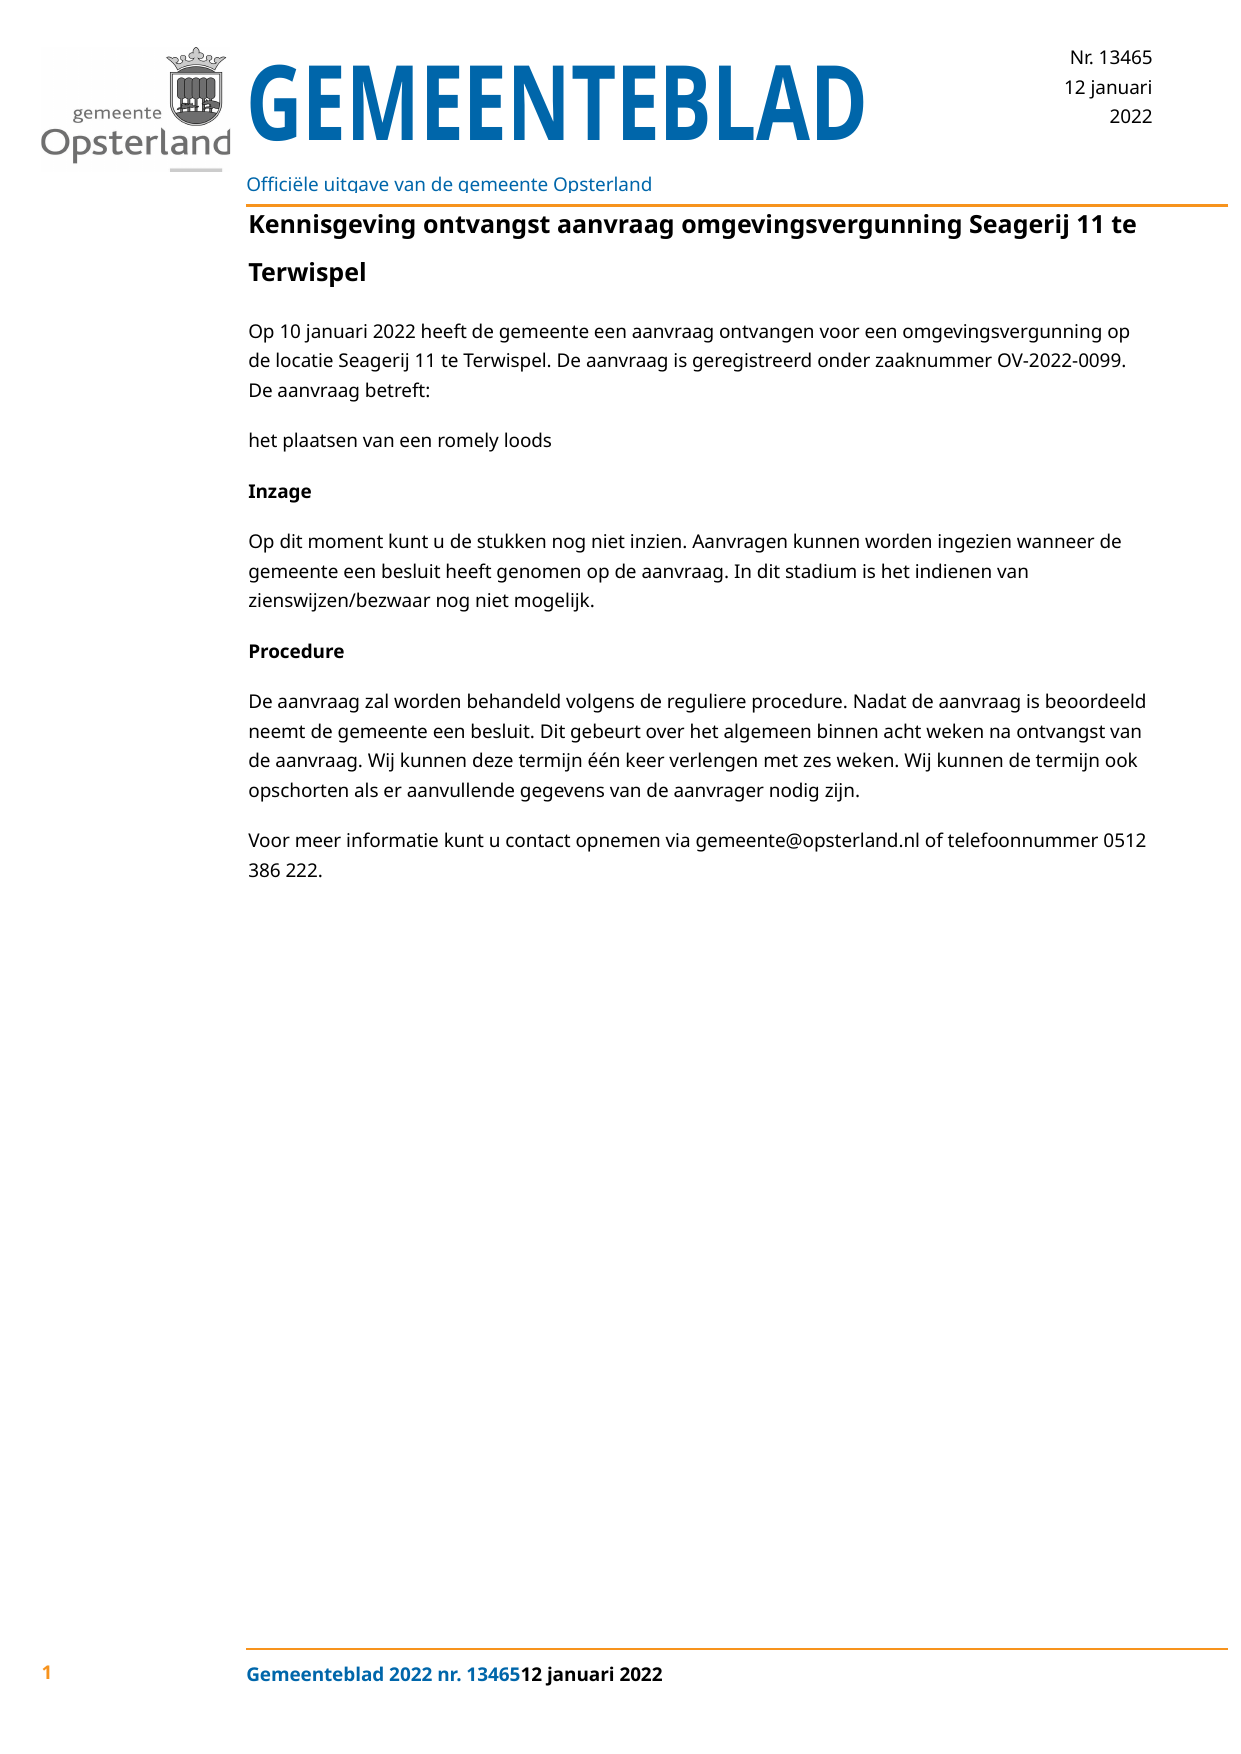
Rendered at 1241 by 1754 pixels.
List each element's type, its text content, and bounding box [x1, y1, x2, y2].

text Op dit moment kunt u de stukken nog niet inzien. Aanvragen kunnen worden ingezien wanneer de gemeente een besluit heeft genomen op de aanvraag. In dit stadium is het indienen van zienswijzen/bezwaar nog niet mogelijk. [248, 528, 1152, 613]
text Procedure [248, 638, 1152, 664]
text De aanvraag zal worden behandeld volgens de reguliere procedure. Nadat de aanvraag is beoordeeld neemt de gemeente een besluit. Dit gebeurt over het algemeen binnen acht weken na ontvangst van de aanvraag. Wij kunnen deze termijn één keer verlengen met zes weken. Wij kunnen de termijn ook opschorten als er aanvullende gegevens van de aanvrager nodig zijn. [248, 688, 1152, 803]
text Voor meer informatie kunt u contact opnemen via gemeente@opsterland.nl of telefoonnummer 0512 386 222. [248, 827, 1152, 883]
text Kennisgeving ontvangst aanvraag omgevingsvergunning Seagerij 11 te Terwispel [248, 207, 1152, 288]
text Op 10 januari 2022 heeft de gemeente een aanvraag ontvangen voor een omgevingsvergunning op de locatie Seagerij 11 te Terwispel. De aanvraag is geregistreerd onder zaaknummer OV-2022-0099. De aanvraag betreft: [248, 318, 1152, 403]
picture [41, 47, 231, 172]
text het plaatsen van een romely loods [248, 427, 1152, 453]
text Inzage [248, 478, 1152, 504]
